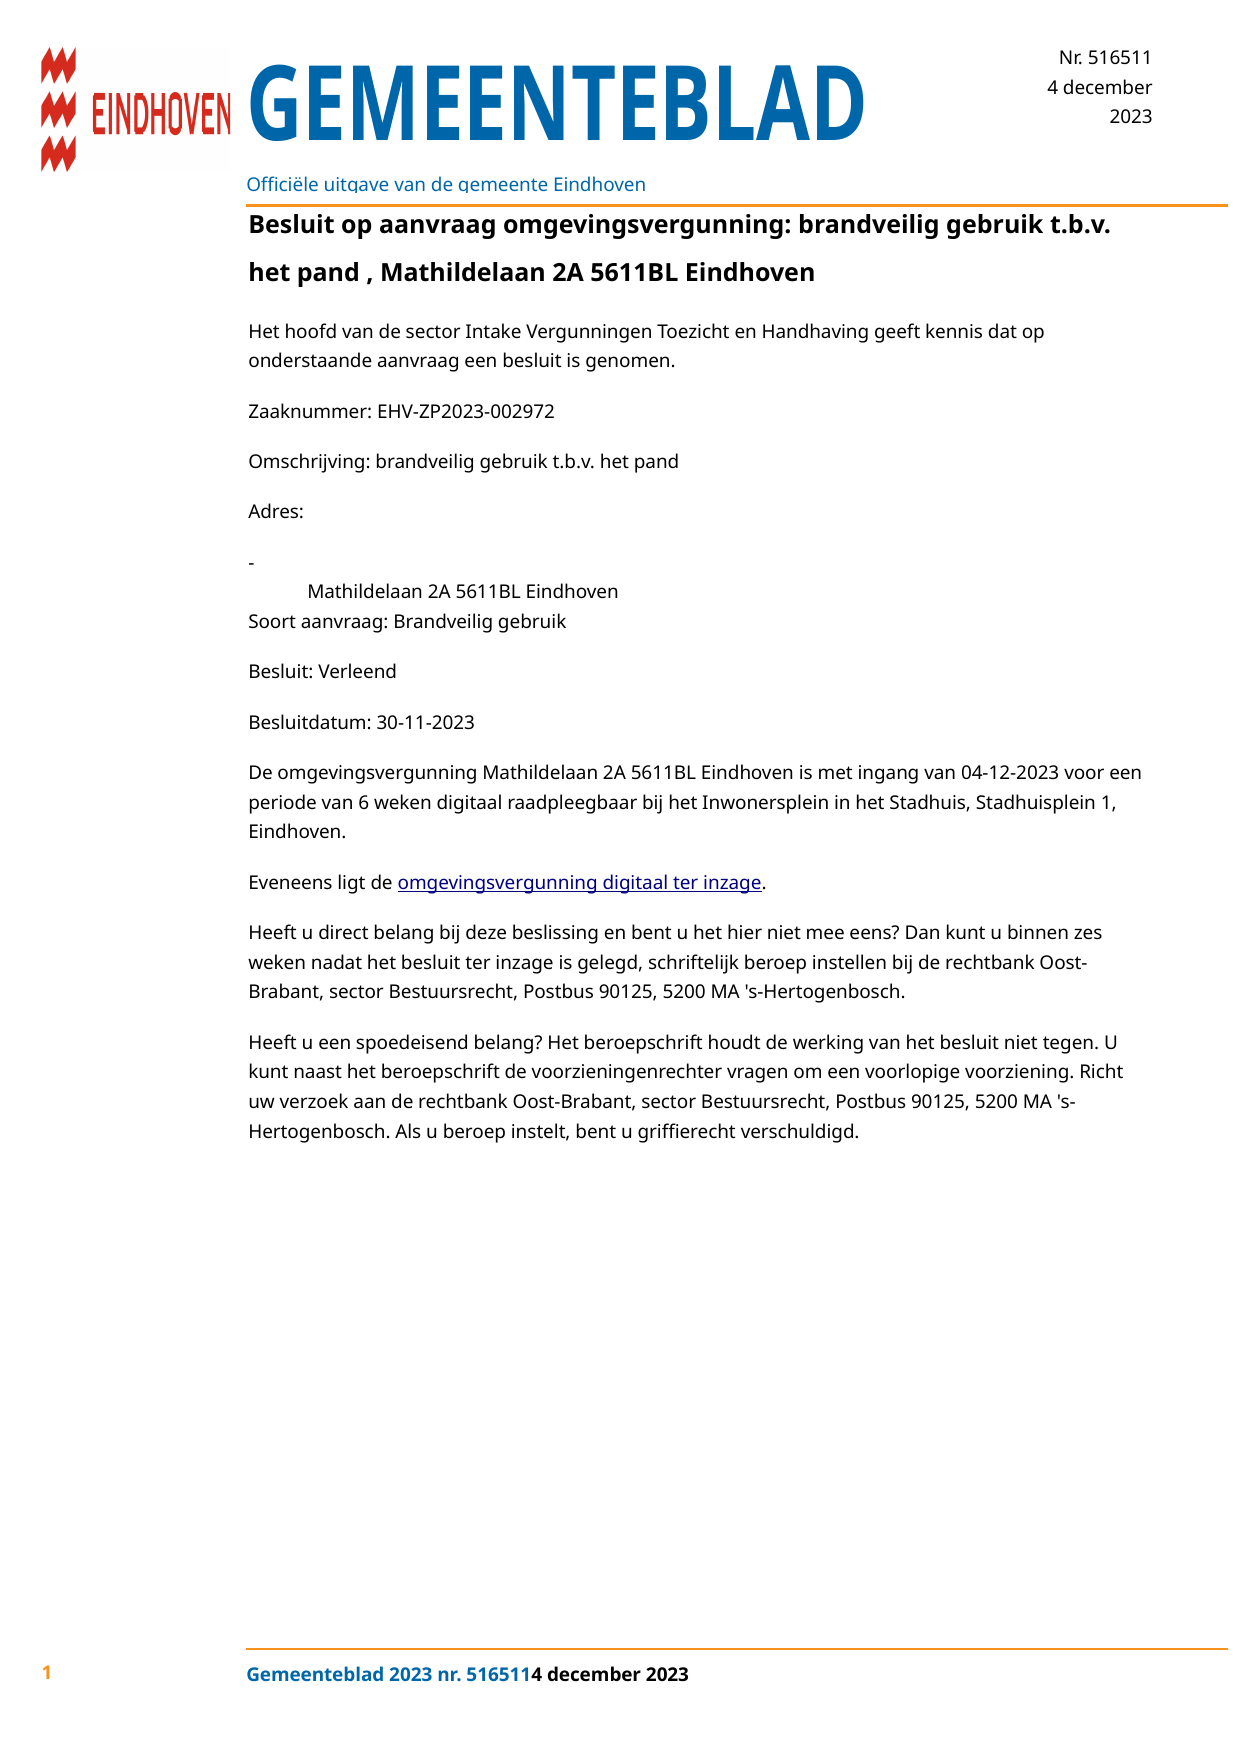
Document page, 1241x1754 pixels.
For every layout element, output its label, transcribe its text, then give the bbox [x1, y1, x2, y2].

text Soort aanvraag: Brandveilig gebruik [248, 608, 1152, 634]
text Eveneens ligt de omgevingsvergunning digitaal ter inzage. [248, 869, 1152, 895]
picture [41, 47, 231, 172]
text Heeft u direct belang bij deze beslissing en bent u het hier niet mee eens? Dan kunt u binnen zes weken nadat het besluit ter inzage is gelegd, schriftelijk beroep instellen bij de rechtbank Oost-Brabant, sector Bestuursrecht, Postbus 90125, 5200 MA 's-Hertogenbosch. [248, 919, 1152, 1004]
text Heeft u een spoedeisend belang? Het beroepschrift houdt de werking van het besluit niet tegen. U kunt naast het beroepschrift de voorzieningenrechter vragen om een voorlopige voorziening. Richt uw verzoek aan de rechtbank Oost-Brabant, sector Bestuursrecht, Postbus 90125, 5200 MA 's-Hertogenbosch. Als u beroep instelt, bent u griffierecht verschuldigd. [248, 1029, 1152, 1144]
text Besluit op aanvraag omgevingsvergunning: brandveilig gebruik t.b.v. het pand , Mathildelaan 2A 5611BL Eindhoven [248, 207, 1152, 288]
text Omschrijving: brandveilig gebruik t.b.v. het pand [248, 448, 1152, 474]
text Adres: [248, 499, 1152, 524]
text Zaaknummer: EHV-ZP2023-002972 [248, 398, 1152, 424]
text Het hoofd van de sector Intake Vergunningen Toezicht en Handhaving geeft kennis dat op onderstaande aanvraag een besluit is genomen. [248, 318, 1152, 373]
text Besluitdatum: 30-11-2023 [248, 709, 1152, 735]
text De omgevingsvergunning Mathildelaan 2A 5611BL Eindhoven is met ingang van 04-12-2023 voor een periode van 6 weken digitaal raadpleegbaar bij het Inwonersplein in het Stadhuis, Stadhuisplein 1, Eindhoven. [248, 759, 1152, 844]
list Mathildelaan 2A 5611BL Eindhoven [248, 579, 1152, 604]
text Besluit: Verleend [248, 659, 1152, 684]
